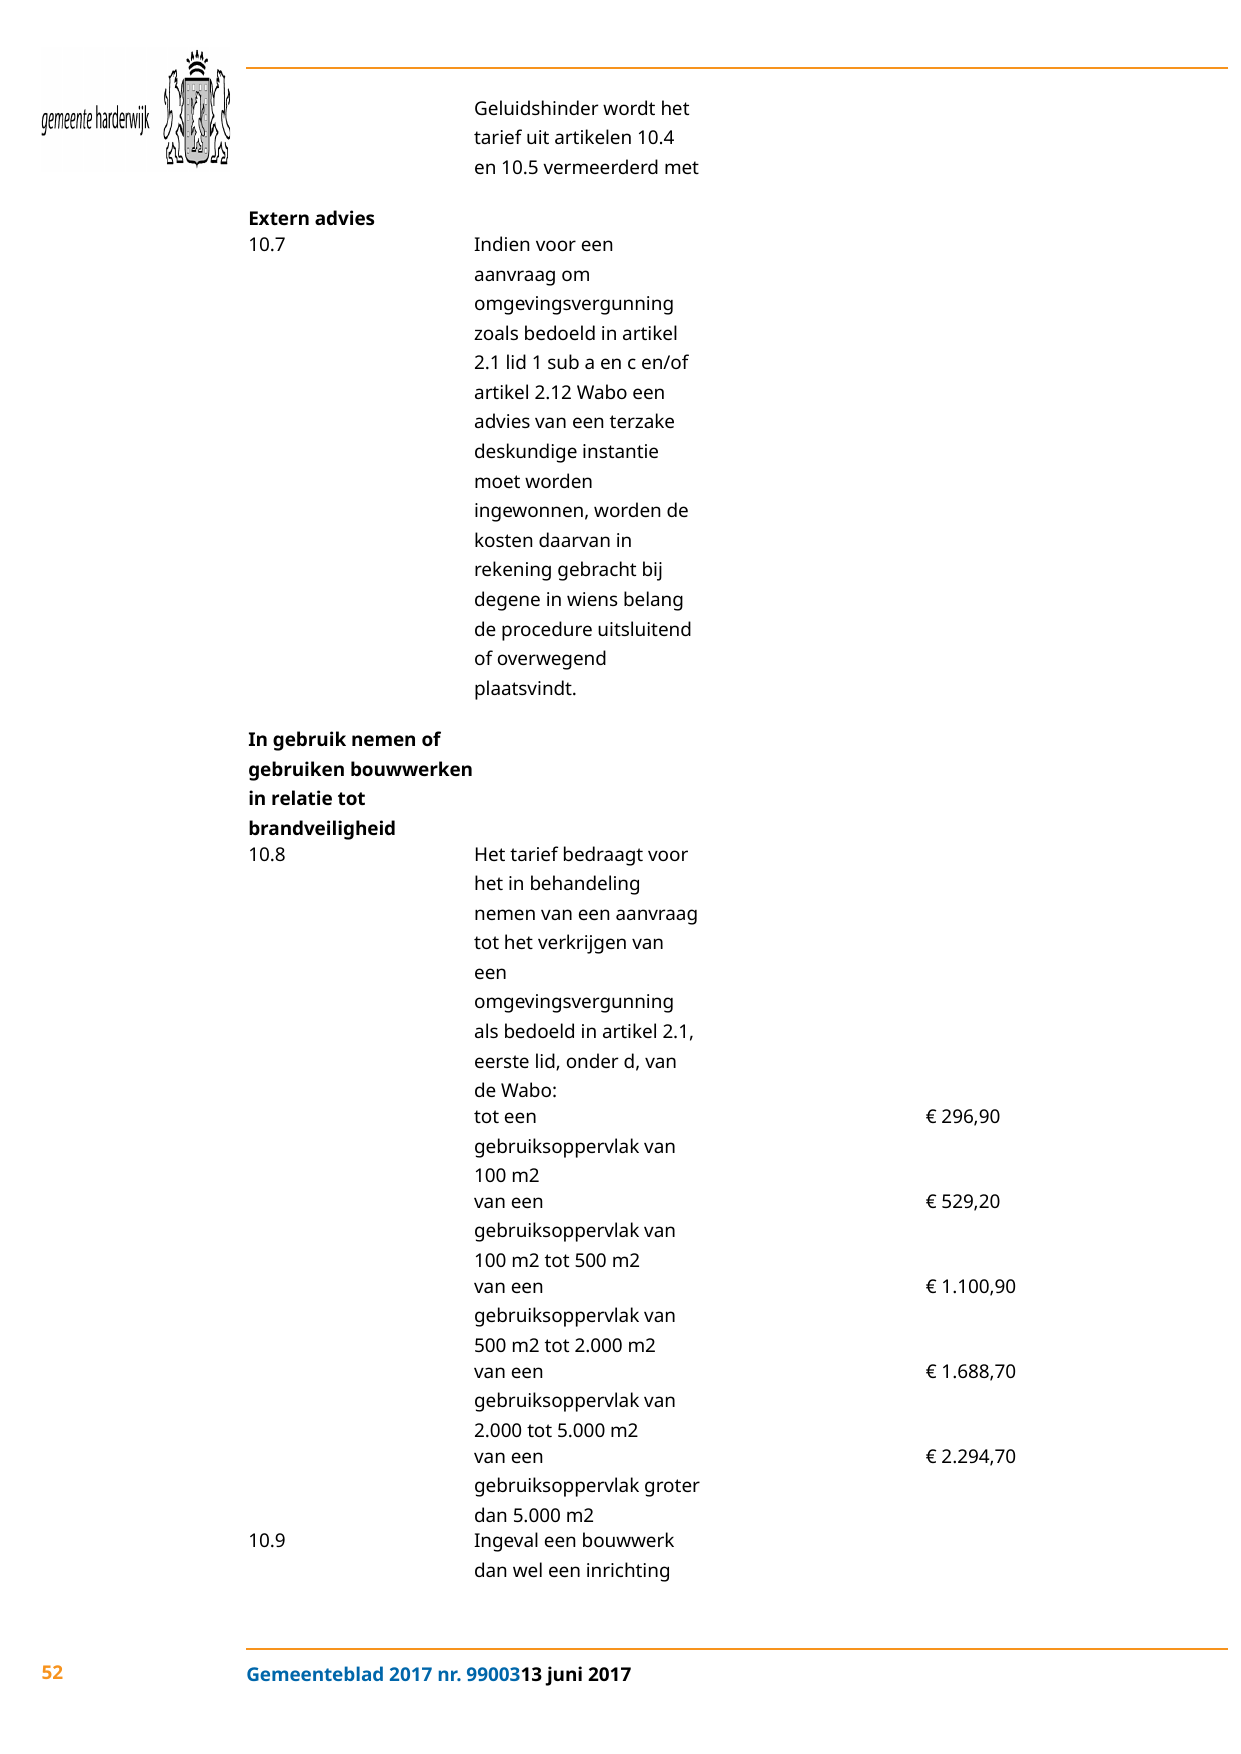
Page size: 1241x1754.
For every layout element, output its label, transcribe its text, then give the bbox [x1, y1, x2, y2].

table_cell [248, 1273, 474, 1358]
table_cell [700, 841, 926, 1103]
table_cell [248, 95, 474, 180]
table_cell [700, 231, 926, 701]
table_cell van een gebruiksoppervlak van 100 m2 tot 500 m2 [474, 1188, 700, 1273]
table_cell [926, 231, 1152, 701]
table_cell Indien voor een aanvraag om omgevingsvergunning zoals bedoeld in artikel 2.1 lid 1 sub a en c en/of artikel 2.12 Wabo een advies van een terzake deskundige instantie moet worden ingewonnen, worden de kosten daarvan in rekening gebracht bij degene in wiens belang de procedure uitsluitend of overwegend plaatsvindt. [474, 231, 700, 701]
table_cell [700, 726, 926, 841]
table_cell € 2.294,70 [926, 1443, 1152, 1528]
table_cell [700, 1273, 926, 1358]
table_cell In gebruik nemen of gebruiken bouwwerken in relatie tot brandveiligheid [248, 726, 474, 841]
table_cell € 529,20 [926, 1188, 1152, 1273]
table_cell [926, 701, 1152, 726]
table_cell [248, 1443, 474, 1528]
table_cell van een gebruiksoppervlak van 2.000 tot 5.000 m2 [474, 1358, 700, 1443]
table_cell [926, 205, 1152, 231]
table_cell [926, 95, 1152, 180]
table_cell [248, 1358, 474, 1443]
table_cell 10.9 [248, 1528, 474, 1583]
table_cell [700, 205, 926, 231]
table_cell tot een gebruiksoppervlak van 100 m2 [474, 1103, 700, 1188]
table_cell [700, 1103, 926, 1188]
table_cell Het tarief bedraagt voor het in behandeling nemen van een aanvraag tot het verkrijgen van een omgevingsvergunning als bedoeld in artikel 2.1, eerste lid, onder d, van de Wabo: [474, 841, 700, 1103]
table_cell [700, 1188, 926, 1273]
table_cell [474, 726, 700, 841]
table_cell van een gebruiksoppervlak groter dan 5.000 m2 [474, 1443, 700, 1528]
table_cell [926, 180, 1152, 205]
table_cell Geluidshinder wordt het tarief uit artikelen 10.4 en 10.5 vermeerderd met [474, 95, 700, 180]
table_cell Extern advies [248, 205, 474, 231]
table_cell [700, 180, 926, 205]
table_cell 10.7 [248, 231, 474, 701]
table_cell van een gebruiksoppervlak van 500 m2 tot 2.000 m2 [474, 1273, 700, 1358]
table_cell [248, 701, 474, 726]
table_cell € 1.688,70 [926, 1358, 1152, 1443]
table_cell [700, 1443, 926, 1528]
table_cell [248, 180, 474, 205]
table_cell [700, 95, 926, 180]
table_cell 10.8 [248, 841, 474, 1103]
table_cell [248, 1188, 474, 1273]
table_cell [926, 841, 1152, 1103]
table_cell € 296,90 [926, 1103, 1152, 1188]
table_cell [926, 726, 1152, 841]
table_cell [700, 1358, 926, 1443]
table_cell [700, 701, 926, 726]
table_cell [926, 1528, 1152, 1583]
table_cell € 1.100,90 [926, 1273, 1152, 1358]
table_cell [474, 701, 700, 726]
picture [41, 47, 231, 172]
table_cell [474, 180, 700, 205]
table_cell [248, 1103, 474, 1188]
table_cell [700, 1528, 926, 1583]
table_cell Ingeval een bouwwerk dan wel een inrichting [474, 1528, 700, 1583]
table_cell [474, 205, 700, 231]
